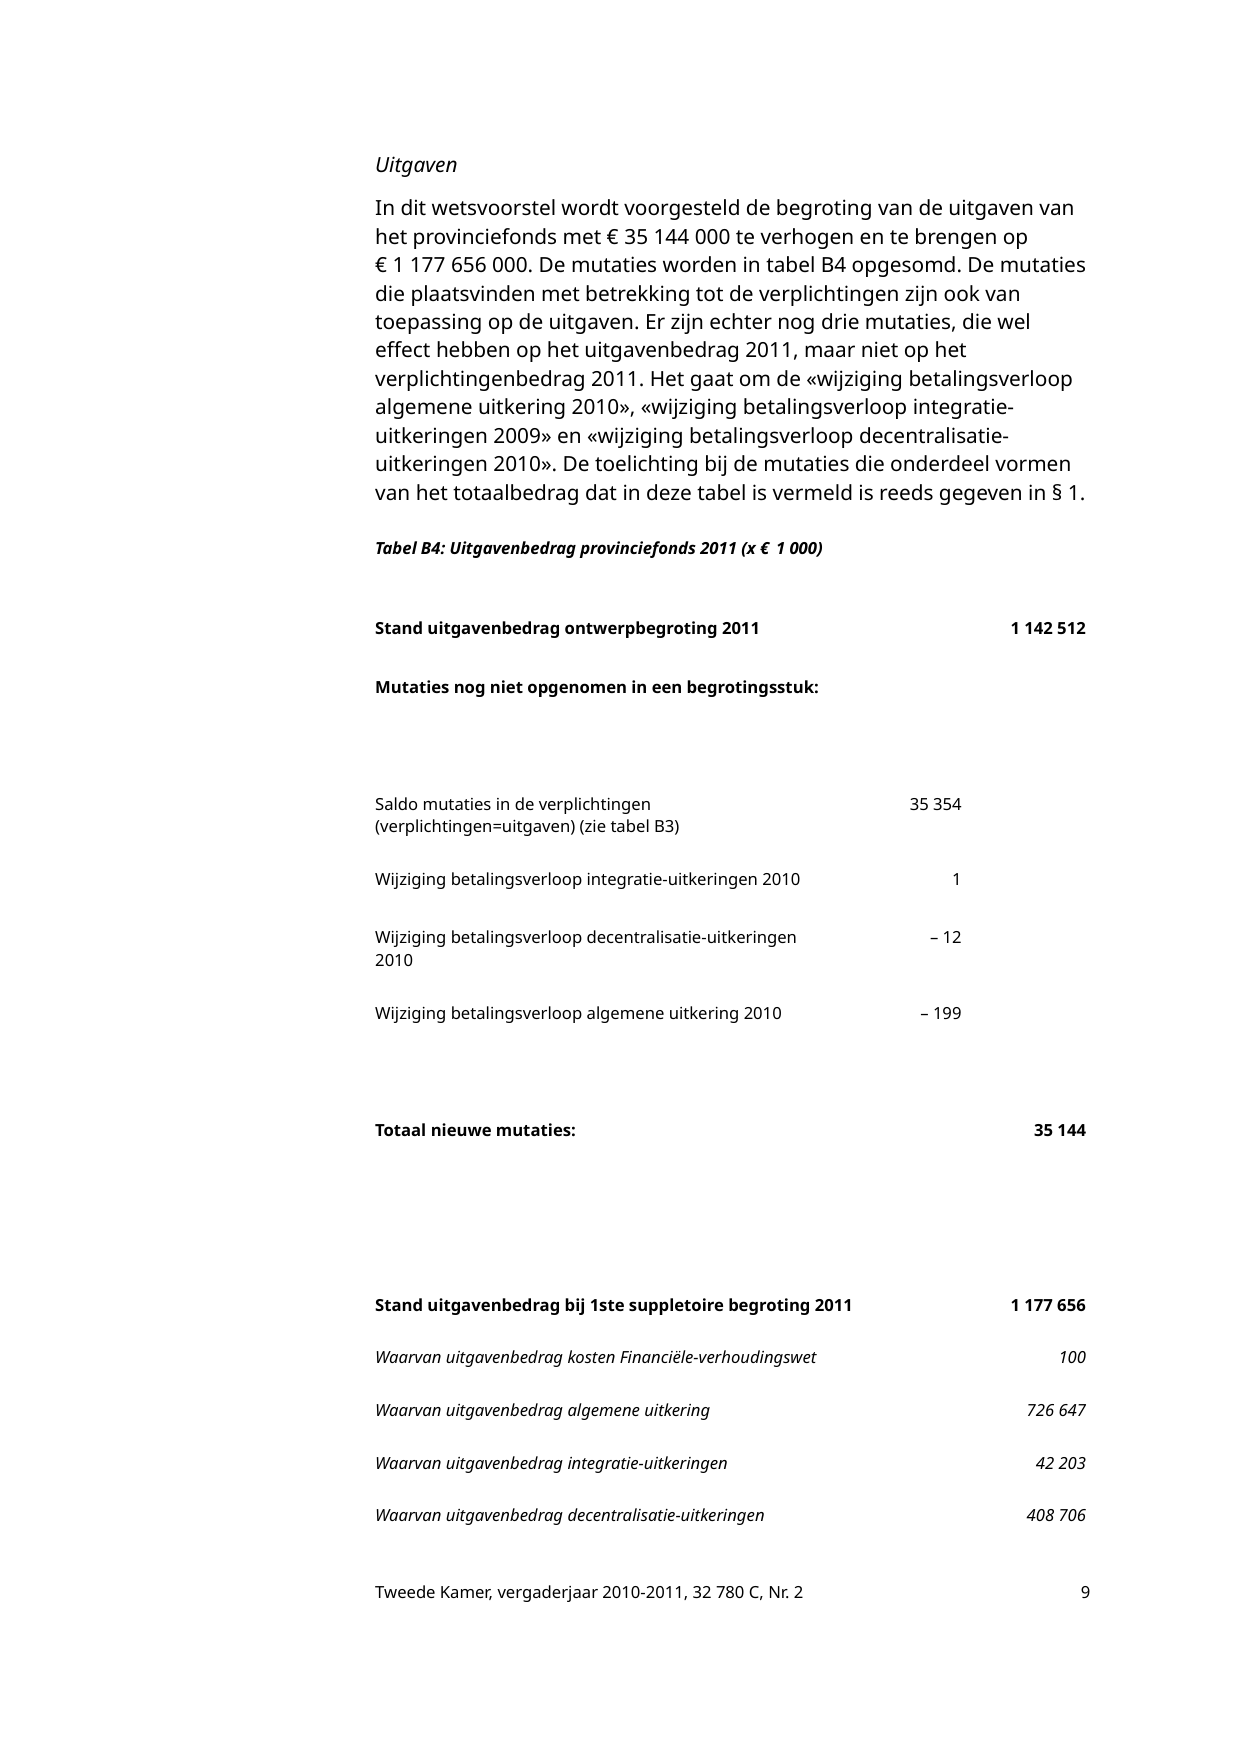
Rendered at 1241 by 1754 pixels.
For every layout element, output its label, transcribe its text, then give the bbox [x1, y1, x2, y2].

table_cell [961, 734, 1090, 792]
table_cell [961, 926, 1090, 1001]
table_cell [833, 1060, 961, 1118]
table_cell – 12 [833, 926, 961, 1001]
table_cell Wijziging betalingsverloop algemene uitkering 2010 [375, 1001, 833, 1060]
table_cell 42 203 [961, 1451, 1090, 1504]
table_cell – 199 [833, 1001, 961, 1060]
table_cell Wijziging betalingsverloop integratie-uitkeringen 2010 [375, 868, 833, 926]
table_cell Waarvan uitgavenbedrag kosten Financiële-verhoudingswet [375, 1346, 961, 1398]
table_cell [375, 1060, 833, 1118]
table_cell Wijziging betalingsverloop decentralisatie-uitkeringen 2010 [375, 926, 833, 1001]
table_cell Mutaties nog niet opgenomen in een begrotingsstuk: [375, 675, 833, 734]
table_cell Saldo mutaties in de verplichtingen (verplichtingen=uitgaven) (zie tabel B3) [375, 792, 833, 868]
table_cell 408 706 [961, 1504, 1090, 1527]
table_cell 35 144 [961, 1118, 1090, 1177]
text Tabel B4: Uitgavenbedrag provinciefonds 2011 (x € 1 000) [375, 536, 1090, 559]
table_cell Totaal nieuwe mutaties: [375, 1118, 833, 1177]
table_cell [961, 792, 1090, 868]
table_cell Waarvan uitgavenbedrag algemene uitkering [375, 1399, 961, 1451]
table_cell Waarvan uitgavenbedrag decentralisatie-uitkeringen [375, 1504, 961, 1527]
table_cell 726 647 [961, 1399, 1090, 1451]
table_cell [961, 868, 1090, 926]
table_header Stand uitgavenbedrag bij 1ste suppletoire begroting 2011 [375, 1293, 961, 1346]
table_header 1 142 512 [961, 617, 1090, 675]
table_cell [961, 675, 1090, 734]
table_cell 1 [833, 868, 961, 926]
table_header [833, 617, 961, 675]
table_header 1 177 656 [961, 1293, 1090, 1346]
table_cell [961, 1001, 1090, 1060]
table_cell [833, 1118, 961, 1177]
table_cell [833, 734, 961, 792]
table_header Stand uitgavenbedrag ontwerpbegroting 2011 [375, 617, 833, 675]
table_cell 100 [961, 1346, 1090, 1398]
table_cell Waarvan uitgavenbedrag integratie-uitkeringen [375, 1451, 961, 1504]
text In dit wetsvoorstel wordt voorgesteld de begroting van de uitgaven van het provinciefonds met € 35 144 000 te verhogen en te brengen op € 1 177 656 000. De mutaties worden in tabel B4 opgesomd. De mutaties die plaatsvinden met betrekking tot de verplichtingen zijn ook van toepassing op de uitgaven. Er zijn echter nog drie mutaties, die wel effect hebben op het uitgavenbedrag 2011, maar niet op het verplichtingenbedrag 2011. Het gaat om de «wijziging betalingsverloop algemene uitkering 2010», «wijziging betalingsverloop integratie-uitkeringen 2009» en «wijziging betalingsverloop decentralisatie-uitkeringen 2010». De toelichting bij de mutaties die onderdeel vormen van het totaalbedrag dat in deze tabel is vermeld is reeds gegeven in § 1. [375, 193, 1090, 506]
table_cell [961, 1060, 1090, 1118]
text Uitgaven [375, 150, 1090, 178]
table_cell 35 354 [833, 792, 961, 868]
table_cell [375, 734, 833, 792]
table_cell [833, 675, 961, 734]
